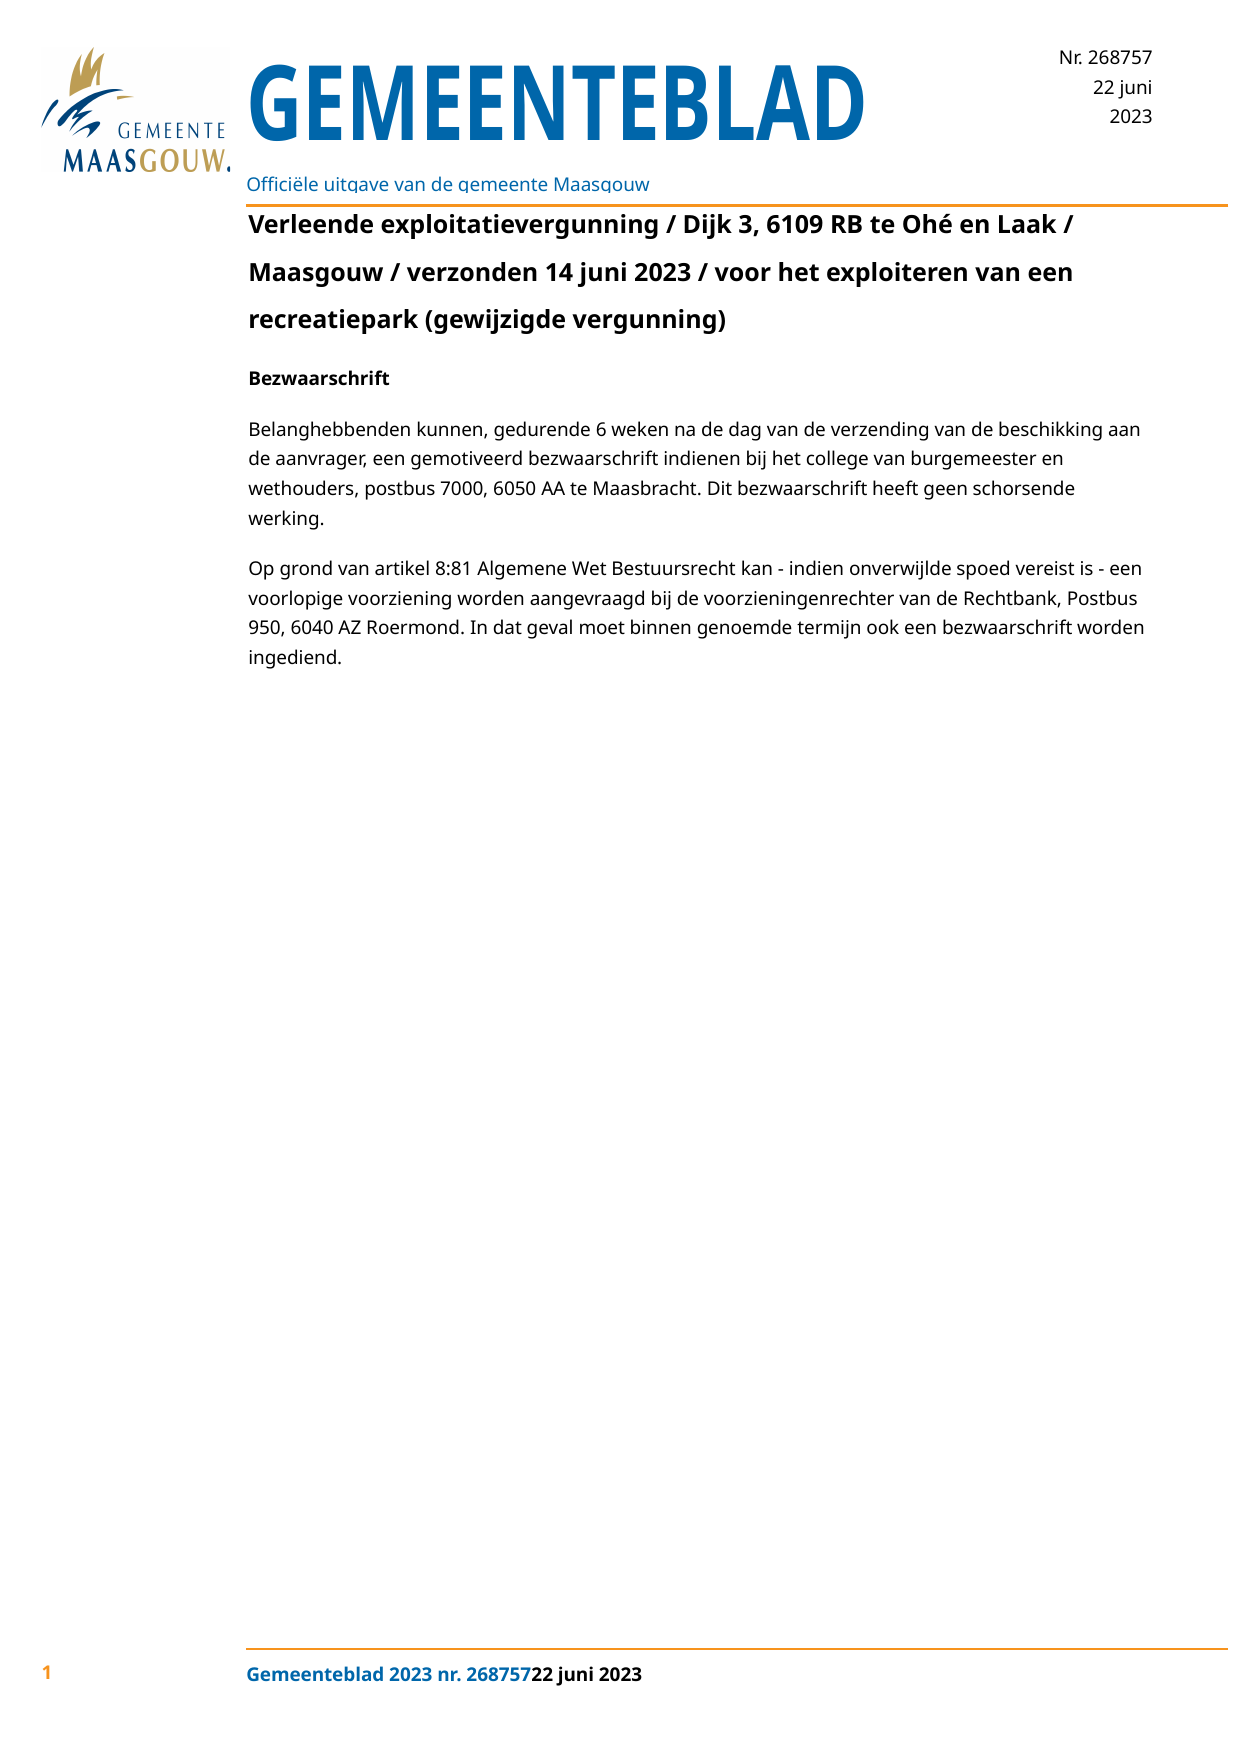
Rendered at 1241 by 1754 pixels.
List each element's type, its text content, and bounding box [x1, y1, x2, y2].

text Bezwaarschrift [248, 366, 1152, 391]
text Op grond van artikel 8:81 Algemene Wet Bestuursrecht kan - indien onverwijlde spoed vereist is - een voorlopige voorziening worden aangevraagd bij de voorzieningenrechter van de Rechtbank, Postbus 950, 6040 AZ Roermond. In dat geval moet binnen genoemde termijn ook een bezwaarschrift worden ingediend. [248, 555, 1152, 669]
text Belanghebbenden kunnen, gedurende 6 weken na de dag van de verzending van de beschikking aan de aanvrager, een gemotiveerd bezwaarschrift indienen bij het college van burgemeester en wethouders, postbus 7000, 6050 AA te Maasbracht. Dit bezwaarschrift heeft geen schorsende werking. [248, 416, 1152, 530]
text Verleende exploitatievergunning / Dijk 3, 6109 RB te Ohé en Laak / Maasgouw / verzonden 14 juni 2023 / voor het exploiteren van een recreatiepark (gewijzigde vergunning) [248, 207, 1152, 336]
picture [41, 47, 231, 172]
